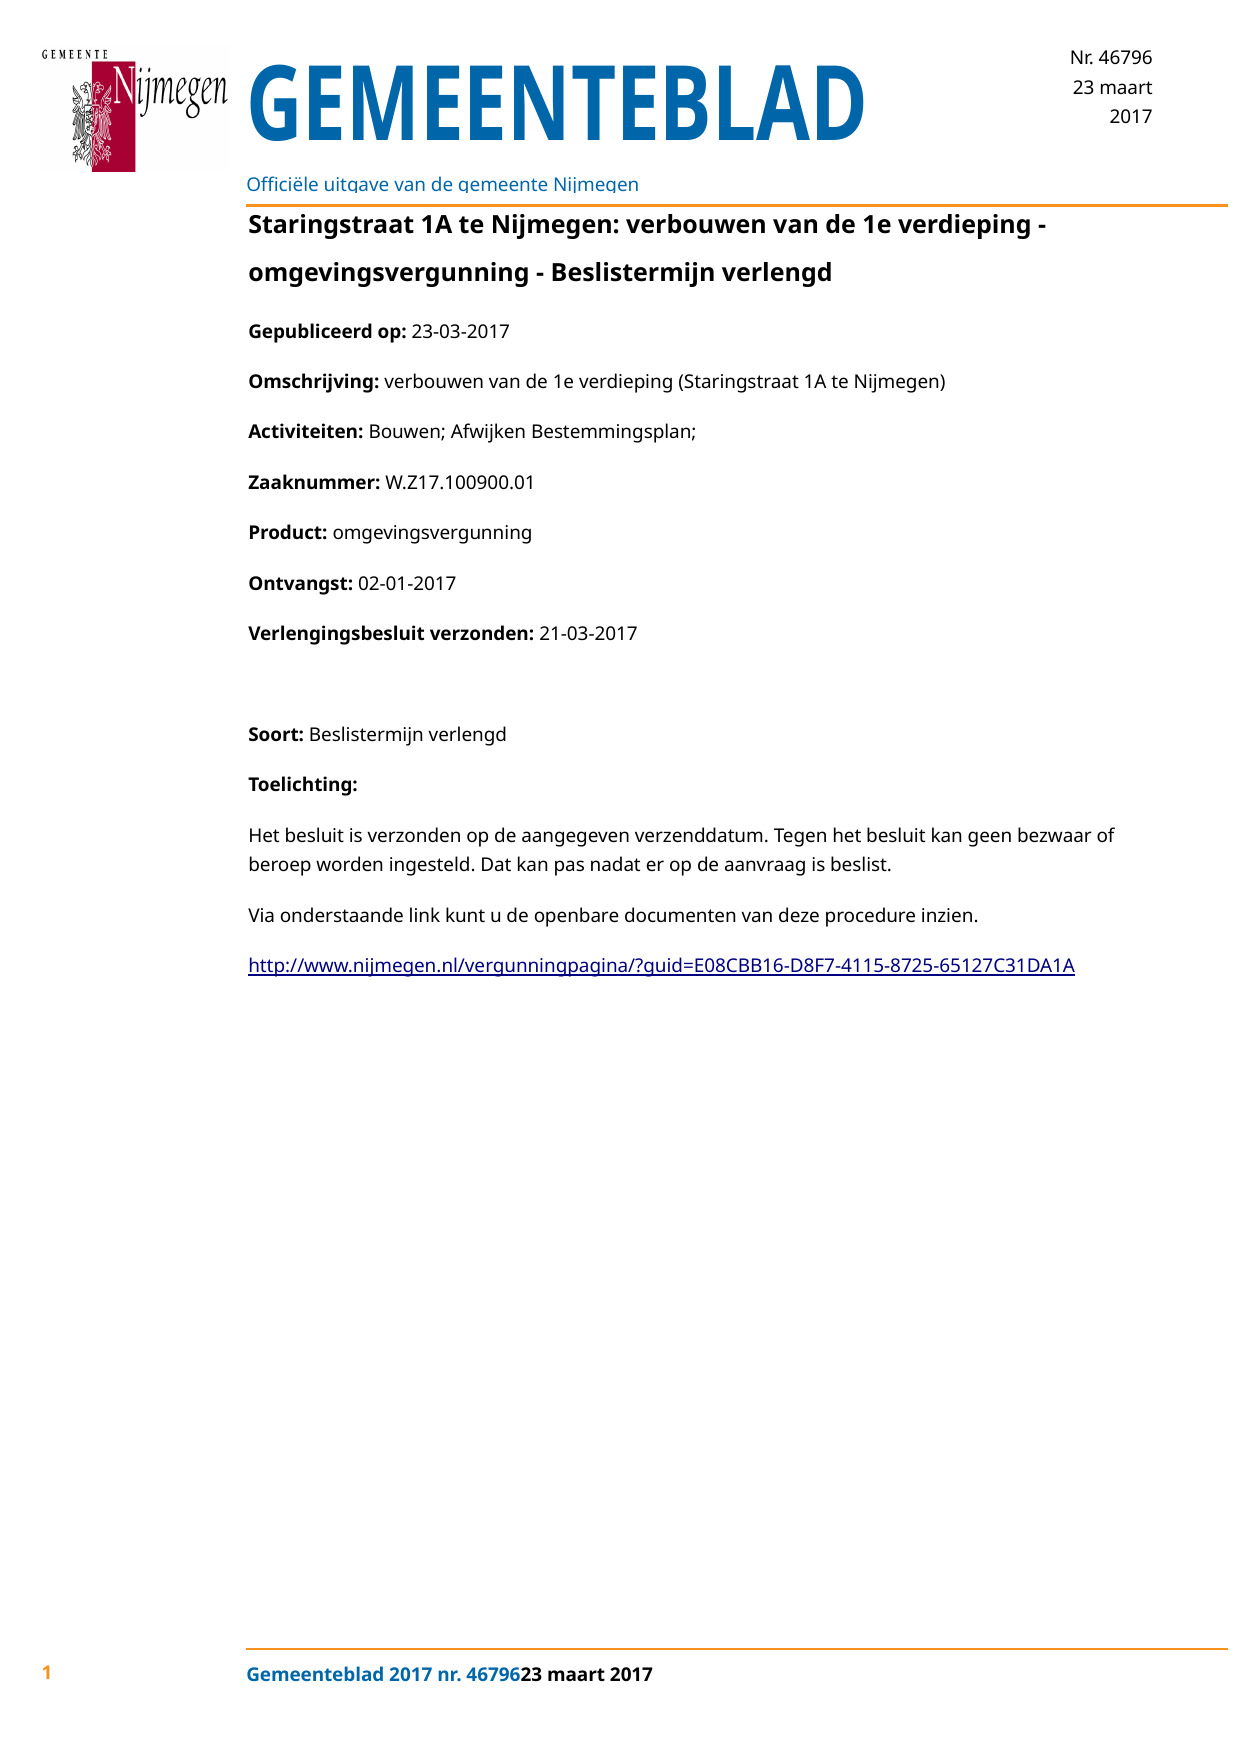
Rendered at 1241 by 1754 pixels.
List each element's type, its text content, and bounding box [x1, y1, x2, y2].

text Activiteiten: Bouwen; Afwijken Bestemmingsplan; [248, 419, 1152, 444]
text Omschrijving: verbouwen van de 1e verdieping (Staringstraat 1A te Nijmegen) [248, 368, 1152, 394]
text Ontvangst: 02-01-2017 [248, 570, 1152, 596]
text Toelichting: [248, 772, 1152, 797]
text Via onderstaande link kunt u de openbare documenten van deze procedure inzien. [248, 902, 1152, 928]
text Zaaknummer: W.Z17.100900.01 [248, 469, 1152, 495]
text Product: omgevingsvergunning [248, 519, 1152, 545]
text Het besluit is verzonden op de aangegeven verzenddatum. Tegen het besluit kan geen bezwaar of beroep worden ingesteld. Dat kan pas nadat er op de aanvraag is beslist. [248, 822, 1152, 877]
picture [41, 47, 231, 172]
text Soort: Beslistermijn verlengd [248, 721, 1152, 747]
text http://www.nijmegen.nl/vergunningpagina/?guid=E08CBB16-D8F7-4115-8725-65127C31DA1A [248, 952, 1152, 978]
text Verlengingsbesluit verzonden: 21-03-2017 [248, 620, 1152, 646]
text Staringstraat 1A te Nijmegen: verbouwen van de 1e verdieping - omgevingsvergunning - Beslistermijn verlengd [248, 207, 1152, 288]
text Gepubliceerd op: 23-03-2017 [248, 318, 1152, 344]
